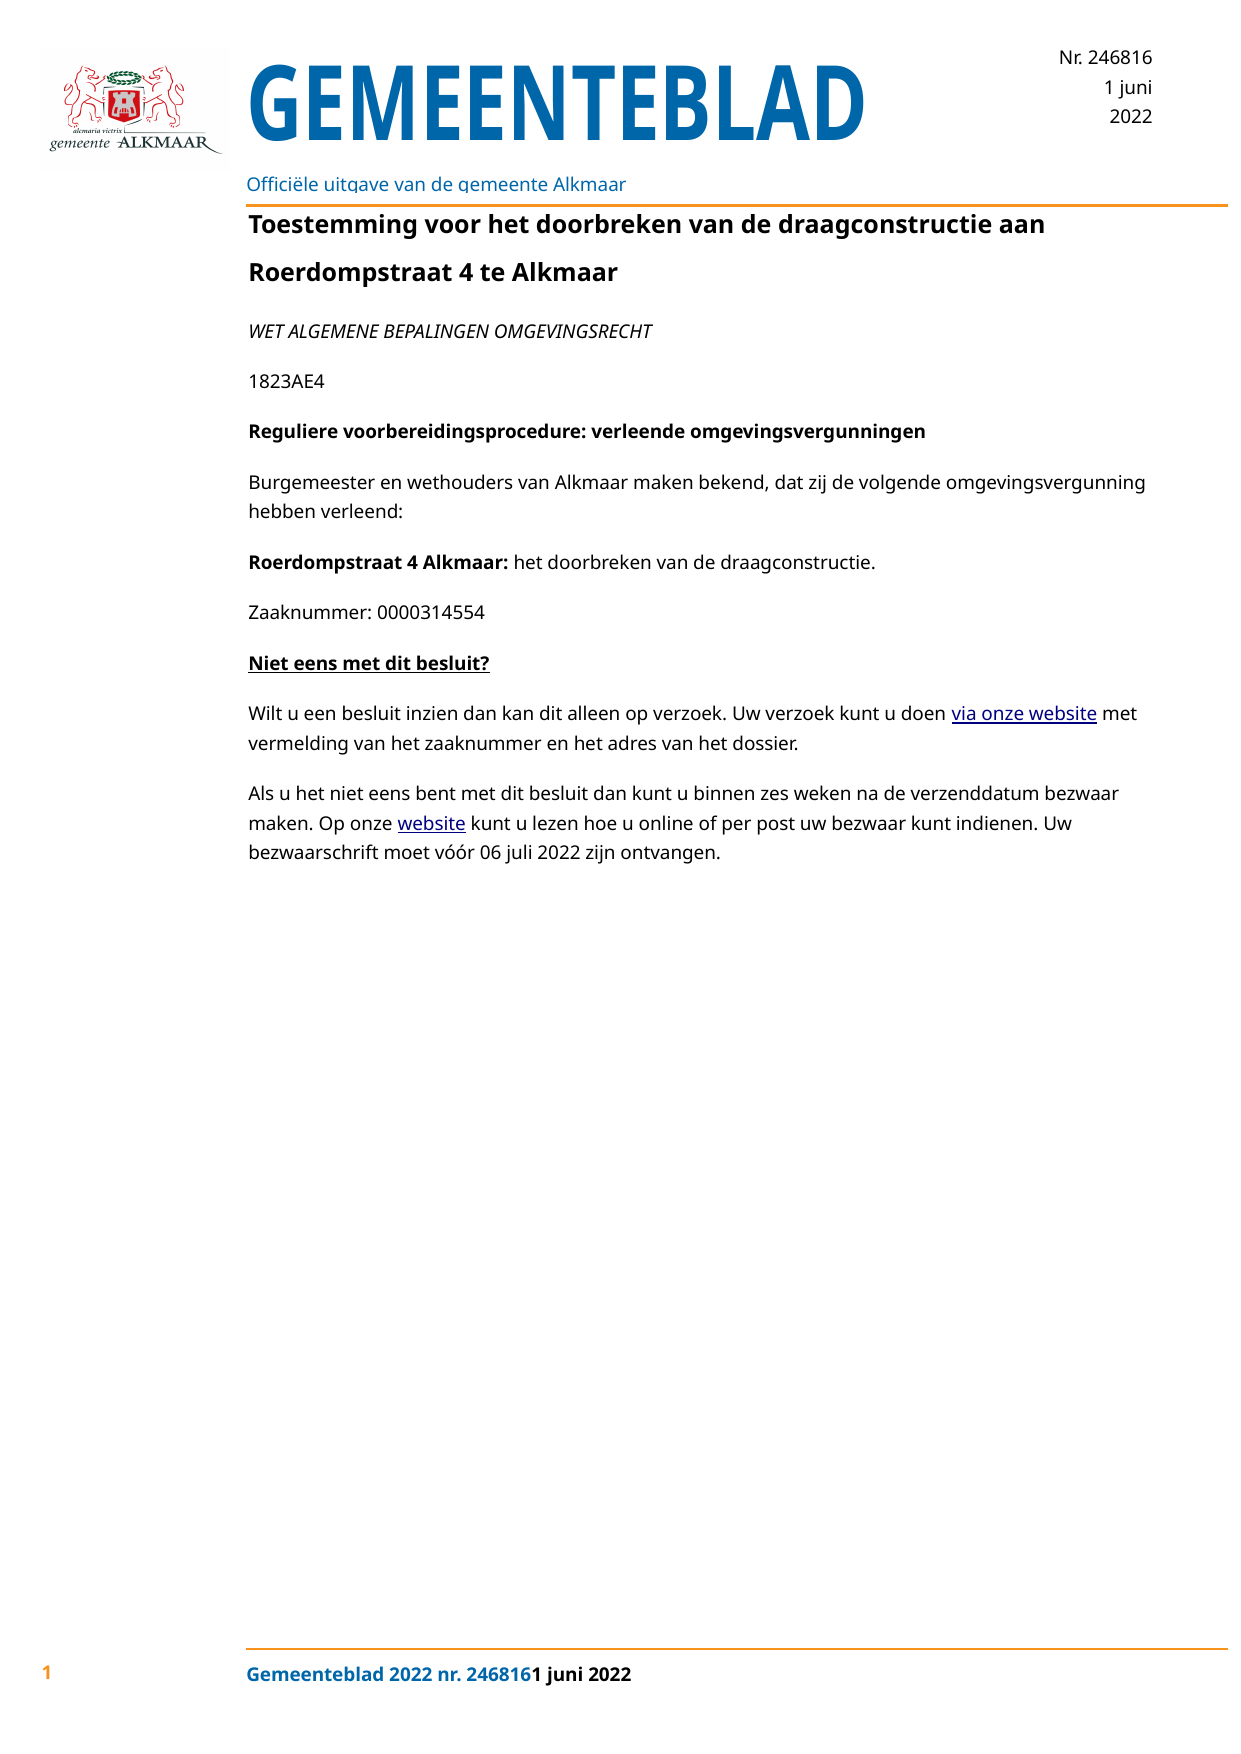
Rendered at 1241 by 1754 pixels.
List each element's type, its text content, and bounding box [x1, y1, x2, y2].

text Wilt u een besluit inzien dan kan dit alleen op verzoek. Uw verzoek kunt u doen via onze website met vermelding van het zaaknummer en het adres van het dossier. [248, 700, 1152, 756]
text Reguliere voorbereidingsprocedure: verleende omgevingsvergunningen [248, 419, 1152, 444]
text 1823AE4 [248, 368, 1152, 394]
text WET ALGEMENE BEPALINGEN OMGEVINGSRECHT [248, 318, 1152, 344]
text Toestemming voor het doorbreken van de draagconstructie aan Roerdompstraat 4 te Alkmaar [248, 207, 1152, 288]
picture [41, 47, 231, 172]
text Burgemeester en wethouders van Alkmaar maken bekend, dat zij de volgende omgevingsvergunning hebben verleend: [248, 469, 1152, 524]
text Roerdompstraat 4 Alkmaar: het doorbreken van de draagconstructie. [248, 549, 1152, 575]
text Zaaknummer: 0000314554 [248, 599, 1152, 625]
text Als u het niet eens bent met dit besluit dan kunt u binnen zes weken na de verzenddatum bezwaar maken. Op onze website kunt u lezen hoe u online of per post uw bezwaar kunt indienen. Uw bezwaarschrift moet vóór 06 juli 2022 zijn ontvangen. [248, 780, 1152, 865]
text Niet eens met dit besluit? [248, 650, 1152, 676]
